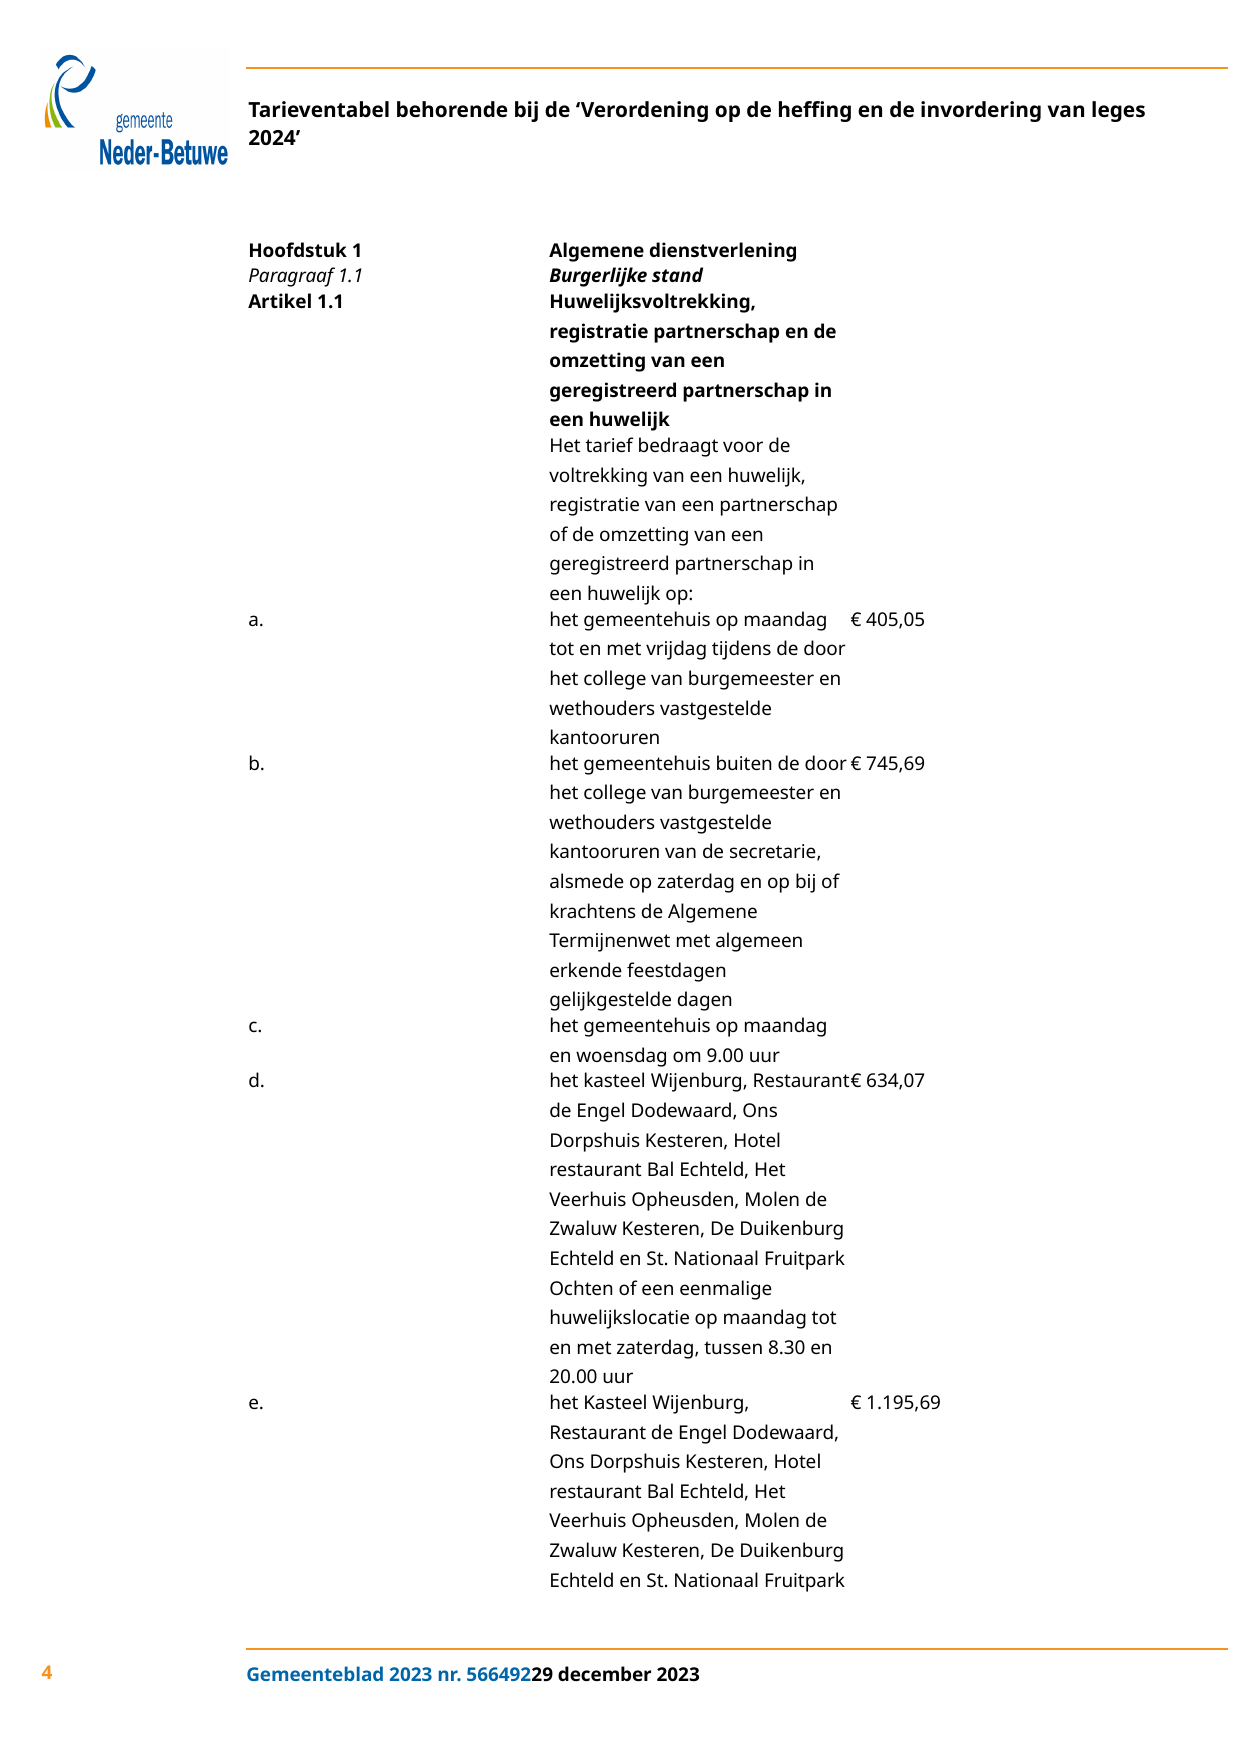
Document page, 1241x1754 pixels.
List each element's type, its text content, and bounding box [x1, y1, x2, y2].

table_cell b. [248, 750, 549, 1012]
text Tarieventabel behorende bij de ‘Verordening op de heffing en de invordering van leges 2024’ [248, 95, 1152, 152]
table_cell Het tarief bedraagt voor de voltrekking van een huwelijk, registratie van een partnerschap of de omzetting van een geregistreerd partnerschap in een huwelijk op: [549, 432, 850, 606]
table_header [549, 211, 850, 237]
table_cell d. [248, 1068, 549, 1389]
table_cell Paragraaf 1.1 [248, 263, 549, 288]
table_cell € 405,05 [850, 606, 1152, 750]
table_cell € 745,69 [850, 750, 1152, 1012]
table_cell het gemeentehuis op maandag tot en met vrijdag tijdens de door het college van burgemeester en wethouders vastgestelde kantooruren [549, 606, 850, 750]
table_cell [850, 288, 1152, 432]
table_cell het gemeentehuis buiten de door het college van burgemeester en wethouders vastgestelde kantooruren van de secretarie, alsmede op zaterdag en op bij of krachtens de Algemene Termijnenwet met algemeen erkende feestdagen gelijkgestelde dagen [549, 750, 850, 1012]
table_cell € 1.195,69 [850, 1389, 1152, 1592]
table_cell Algemene dienstverlening [549, 237, 850, 262]
table_cell a. [248, 606, 549, 750]
table_cell het kasteel Wijenburg, Restaurant de Engel Dodewaard, Ons Dorpshuis Kesteren, Hotel restaurant Bal Echteld, Het Veerhuis Opheusden, Molen de Zwaluw Kesteren, De Duikenburg Echteld en St. Nationaal Fruitpark Ochten of een eenmalige huwelijkslocatie op maandag tot en met zaterdag, tussen 8.30 en 20.00 uur [549, 1068, 850, 1389]
table_header [850, 211, 1152, 237]
table_cell het Kasteel Wijenburg, Restaurant de Engel Dodewaard, Ons Dorpshuis Kesteren, Hotel restaurant Bal Echteld, Het Veerhuis Opheusden, Molen de Zwaluw Kesteren, De Duikenburg Echteld en St. Nationaal Fruitpark [549, 1389, 850, 1592]
table_cell Hoofdstuk 1 [248, 237, 549, 262]
table_cell [850, 432, 1152, 606]
table_cell Burgerlijke stand [549, 263, 850, 288]
picture [41, 47, 231, 172]
table_cell [850, 237, 1152, 262]
table_cell [850, 263, 1152, 288]
table_header [248, 211, 549, 237]
table_cell Artikel 1.1 [248, 288, 549, 432]
table_cell het gemeentehuis op maandag en woensdag om 9.00 uur [549, 1013, 850, 1068]
table_cell [248, 432, 549, 606]
table_cell [850, 1013, 1152, 1068]
table_cell Huwelijksvoltrekking, registratie partnerschap en de omzetting van een geregistreerd partnerschap in een huwelijk [549, 288, 850, 432]
table_cell e. [248, 1389, 549, 1592]
table_cell c. [248, 1013, 549, 1068]
table_cell € 634,07 [850, 1068, 1152, 1389]
